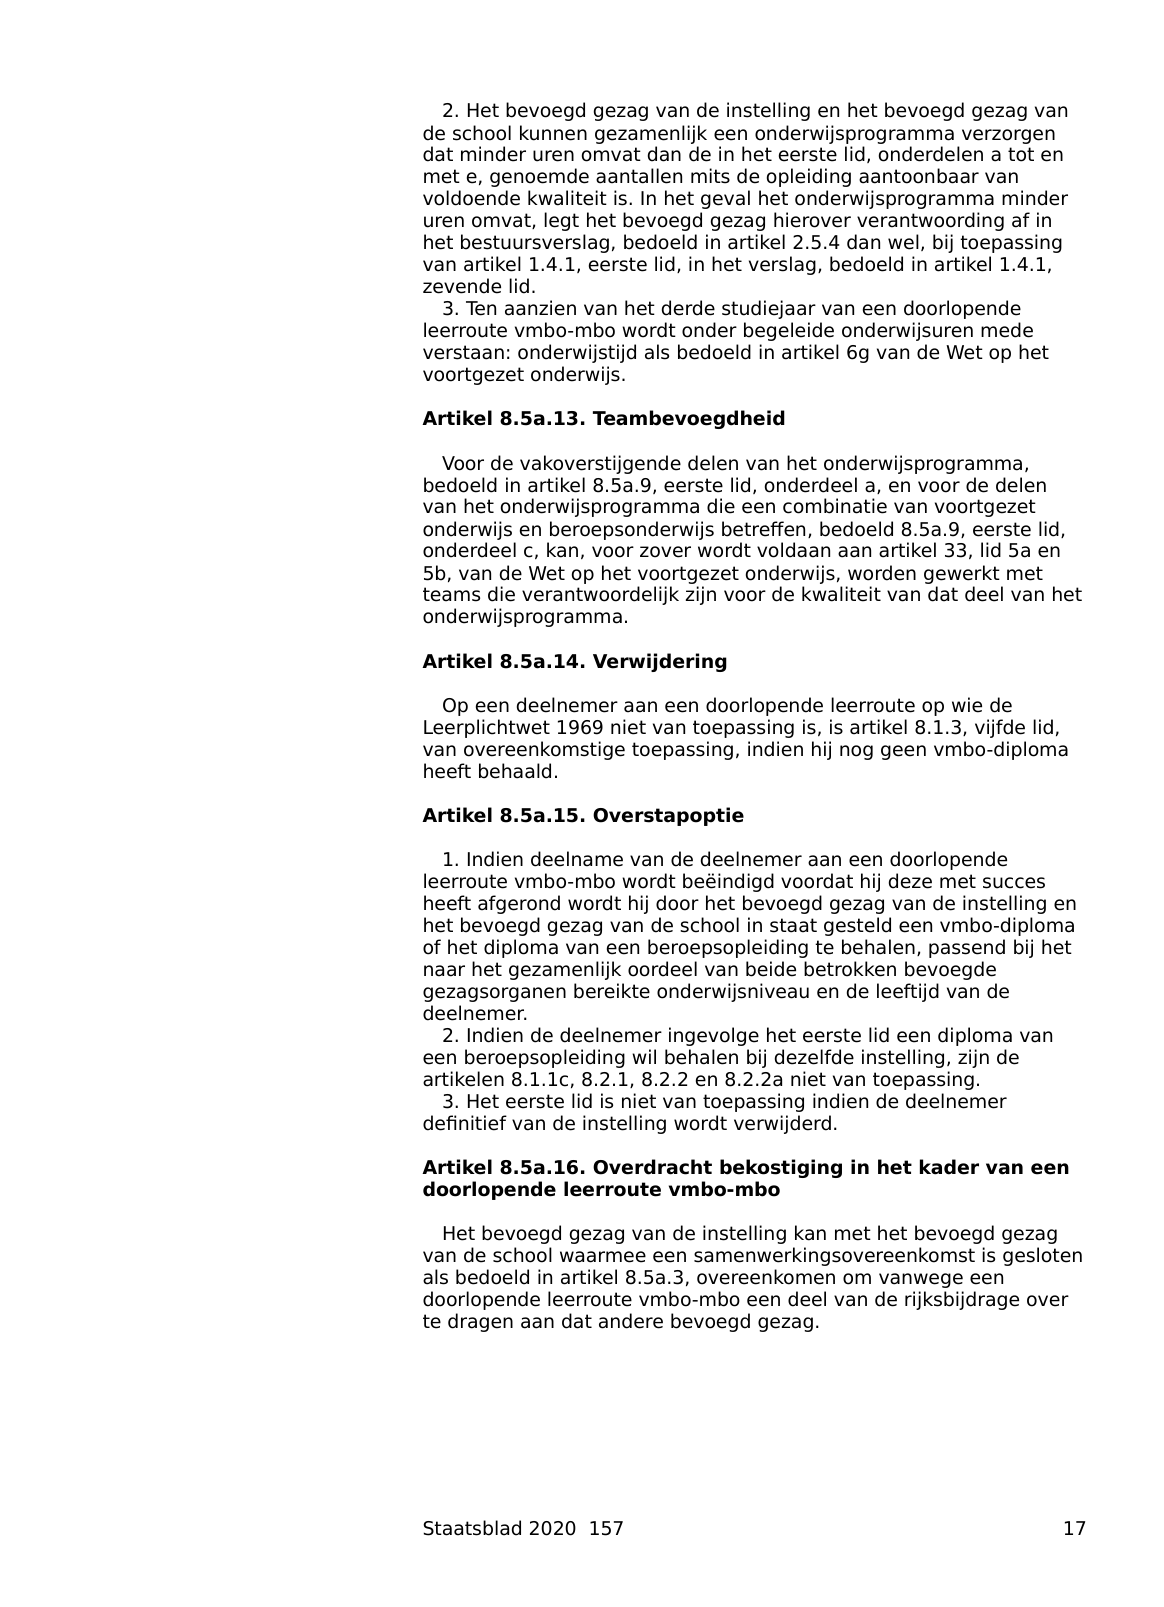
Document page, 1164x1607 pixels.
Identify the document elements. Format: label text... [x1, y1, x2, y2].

subtitle Artikel 8.5a.15. Overstapoptie [422, 805, 1087, 827]
text 2. Het bevoegd gezag van de instelling en het bevoegd gezag van de school kunnen gezamenlijk een onderwijsprogramma verzorgen dat minder uren omvat dan de in het eerste lid, onderdelen a tot en met e, genoemde aantallen mits de opleiding aantoonbaar van voldoende kwaliteit is. In het geval het onderwijsprogramma minder uren omvat, legt het bevoegd gezag hierover verantwoording af in het bestuursverslag, bedoeld in artikel 2.5.4 dan wel, bij toepassing van artikel 1.4.1, eerste lid, in het verslag, bedoeld in artikel 1.4.1, zevende lid. [422, 100, 1087, 298]
text Voor de vakoverstijgende delen van het onderwijsprogramma, bedoeld in artikel 8.5a.9, eerste lid, onderdeel a, en voor de delen van het onderwijsprogramma die een combinatie van voortgezet onderwijs en beroepsonderwijs betreffen, bedoeld 8.5a.9, eerste lid, onderdeel c, kan, voor zover wordt voldaan aan artikel 33, lid 5a en 5b, van de Wet op het voortgezet onderwijs, worden gewerkt met teams die verantwoordelijk zijn voor de kwaliteit van dat deel van het onderwijsprogramma. [422, 452, 1087, 628]
text 1. Indien deelname van de deelnemer aan een doorlopende leerroute vmbo-mbo wordt beëindigd voordat hij deze met succes heeft afgerond wordt hij door het bevoegd gezag van de instelling en het bevoegd gezag van de school in staat gesteld een vmbo-diploma of het diploma van een beroepsopleiding te behalen, passend bij het naar het gezamenlijk oordeel van beide betrokken bevoegde gezagsorganen bereikte onderwijsniveau en de leeftijd van de deelnemer. [422, 849, 1087, 1025]
text Op een deelnemer aan een doorlopende leerroute op wie de Leerplichtwet 1969 niet van toepassing is, is artikel 8.1.3, vijfde lid, van overeenkomstige toepassing, indien hij nog geen vmbo-diploma heeft behaald. [422, 695, 1087, 783]
text 2. Indien de deelnemer ingevolge het eerste lid een diploma van een beroepsopleiding wil behalen bij dezelfde instelling, zijn de artikelen 8.1.1c, 8.2.1, 8.2.2 en 8.2.2a niet van toepassing. [422, 1025, 1087, 1091]
text 3. Het eerste lid is niet van toepassing indien de deelnemer definitief van de instelling wordt verwijderd. [422, 1091, 1087, 1135]
subtitle Artikel 8.5a.14. Verwijdering [422, 651, 1087, 672]
text 3. Ten aanzien van het derde studiejaar van een doorlopende leerroute vmbo-mbo wordt onder begeleide onderwijsuren mede verstaan: onderwijstijd als bedoeld in artikel 6g van de Wet op het voortgezet onderwijs. [422, 298, 1087, 386]
subtitle Artikel 8.5a.16. Overdracht bekostiging in het kader van een doorlopende leerroute vmbo-mbo [422, 1157, 1087, 1201]
text Het bevoegd gezag van de instelling kan met het bevoegd gezag van de school waarmee een samenwerkingsovereenkomst is gesloten als bedoeld in artikel 8.5a.3, overeenkomen om vanwege een doorlopende leerroute vmbo-mbo een deel van de rijksbijdrage over te dragen aan dat andere bevoegd gezag. [422, 1223, 1087, 1333]
subtitle Artikel 8.5a.13. Teambevoegdheid [422, 408, 1087, 430]
